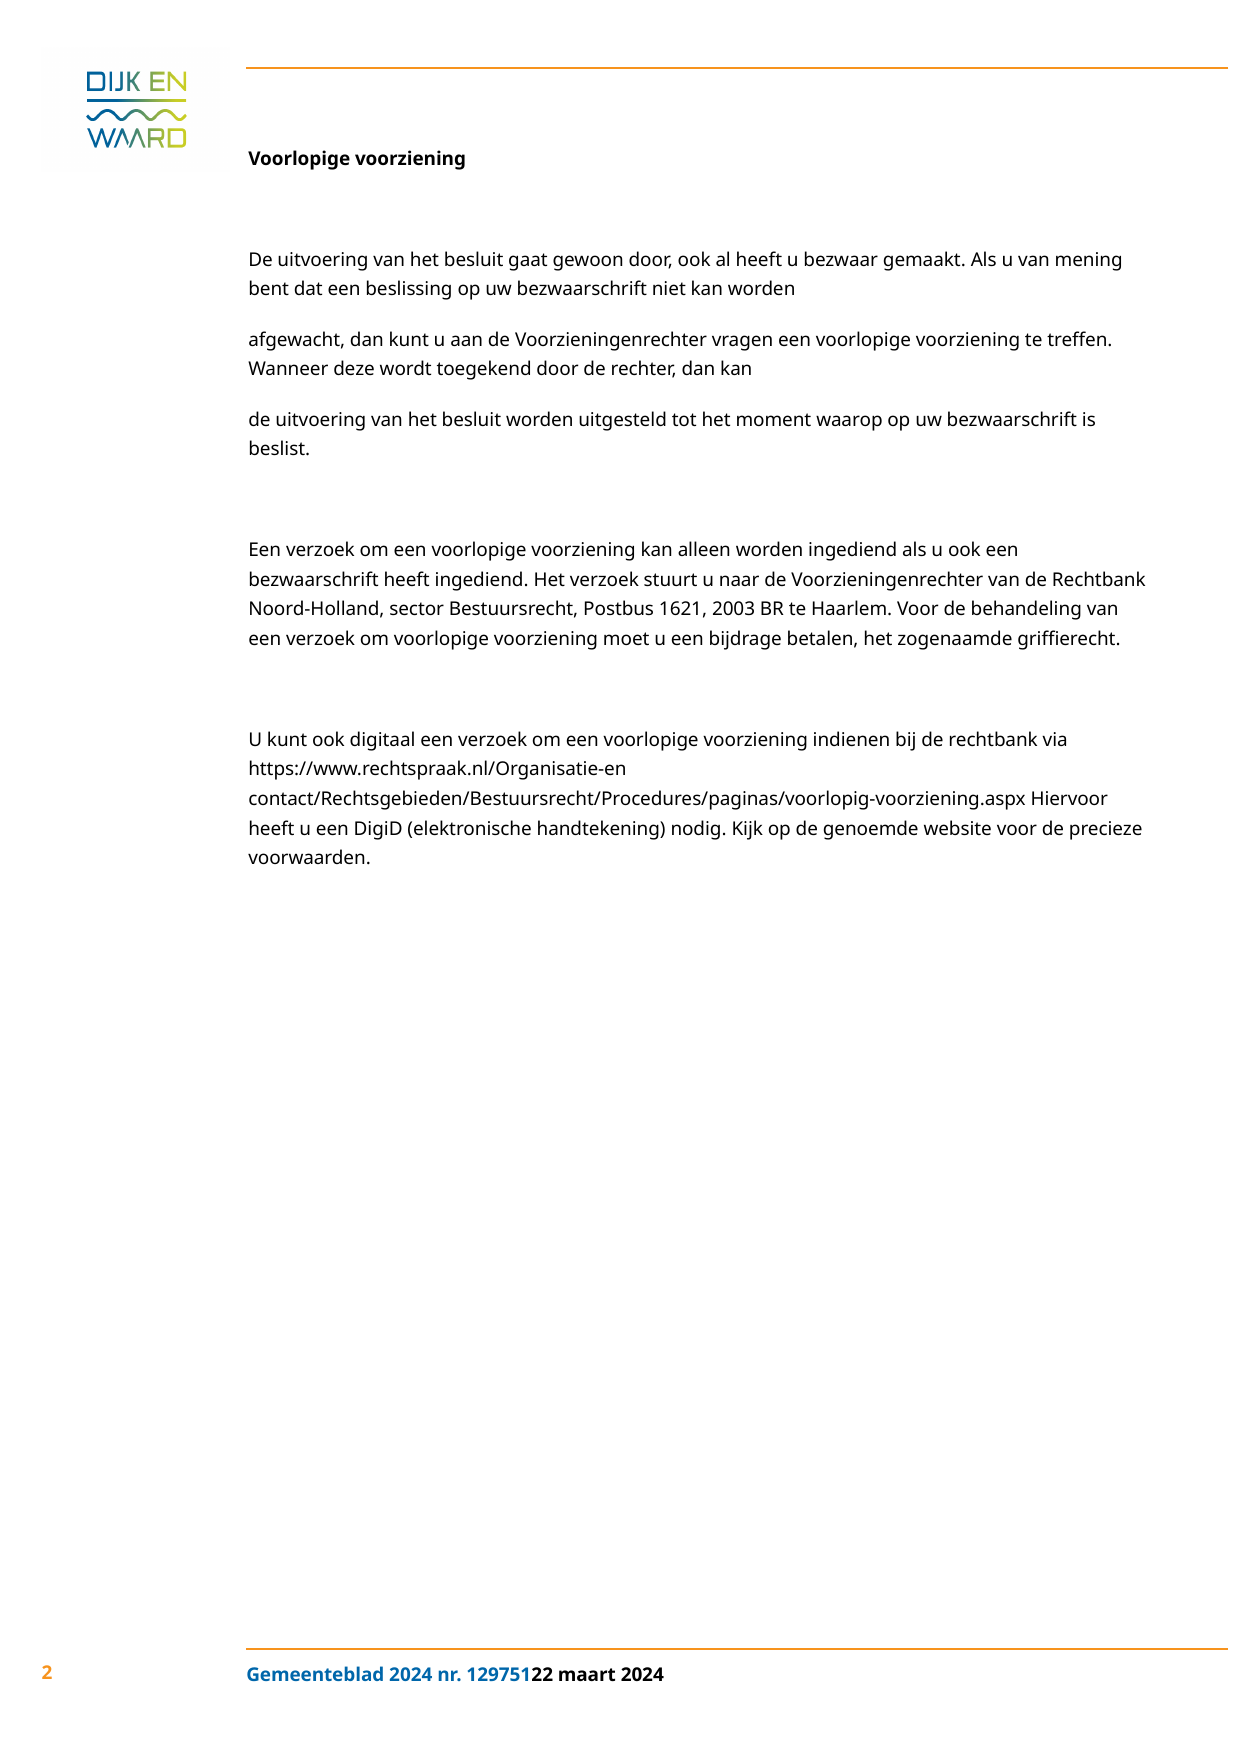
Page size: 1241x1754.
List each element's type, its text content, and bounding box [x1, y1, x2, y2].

text Voorlopige voorziening [248, 145, 1152, 171]
text U kunt ook digitaal een verzoek om een voorlopige voorziening indienen bij de rechtbank via https://www.rechtspraak.nl/Organisatie-en contact/Rechtsgebieden/Bestuursrecht/Procedures/paginas/voorlopig-voorziening.aspx Hiervoor heeft u een DigiD (elektronische handtekening) nodig. Kijk op de genoemde website voor de precieze voorwaarden. [248, 726, 1152, 870]
text de uitvoering van het besluit worden uitgesteld tot het moment waarop op uw bezwaarschrift is beslist. [248, 406, 1152, 461]
text afgewacht, dan kunt u aan de Voorzieningenrechter vragen een voorlopige voorziening te treffen. Wanneer deze wordt toegekend door de rechter, dan kan [248, 326, 1152, 381]
text De uitvoering van het besluit gaat gewoon door, ook al heeft u bezwaar gemaakt. Als u van mening bent dat een beslissing op uw bezwaarschrift niet kan worden [248, 246, 1152, 301]
picture [41, 47, 231, 172]
text Een verzoek om een voorlopige voorziening kan alleen worden ingediend als u ook een bezwaarschrift heeft ingediend. Het verzoek stuurt u naar de Voorzieningenrechter van de Rechtbank Noord-Holland, sector Bestuursrecht, Postbus 1621, 2003 BR te Haarlem. Voor de behandeling van een verzoek om voorlopige voorziening moet u een bijdrage betalen, het zogenaamde griffierecht. [248, 536, 1152, 651]
